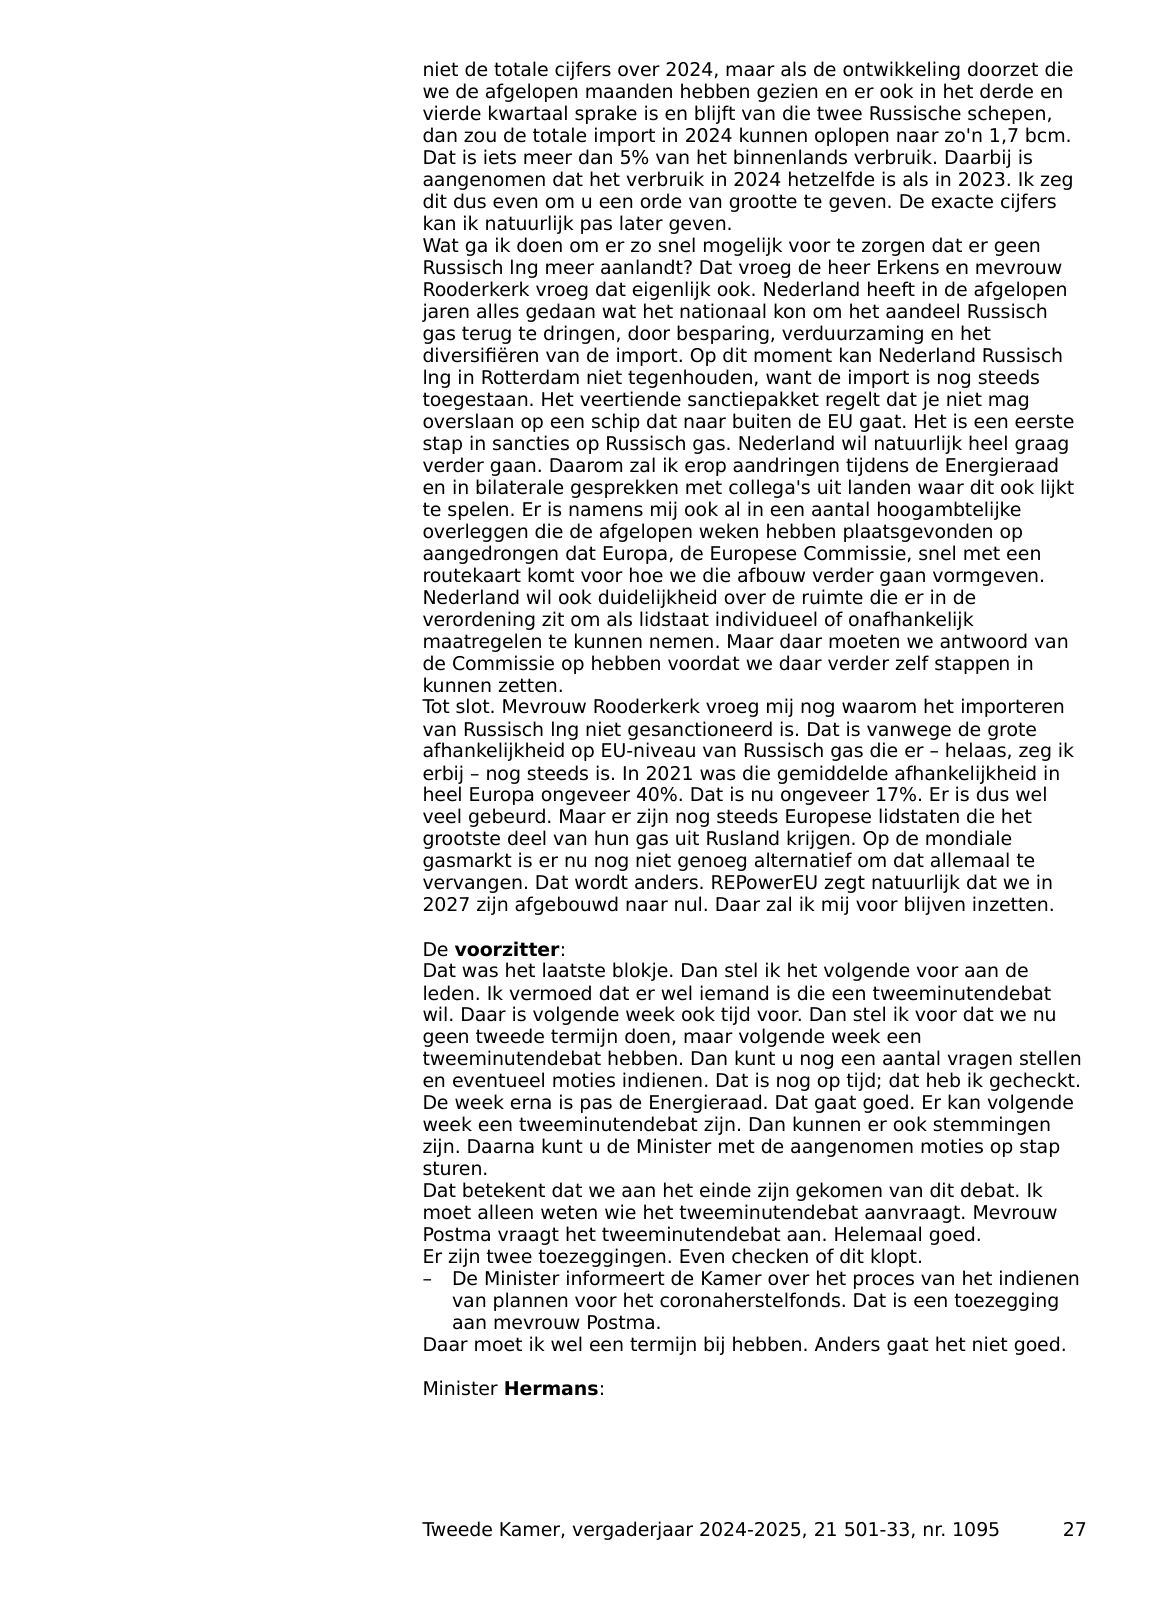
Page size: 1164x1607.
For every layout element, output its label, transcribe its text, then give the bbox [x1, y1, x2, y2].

text Dat betekent dat we aan het einde zijn gekomen van dit debat. Ik moet alleen weten wie het tweeminutendebat aanvraagt. Mevrouw Postma vraagt het tweeminutendebat aan. Helemaal goed. [422, 1180, 1087, 1246]
text Minister Hermans: [422, 1378, 1087, 1400]
text Daar moet ik wel een termijn bij hebben. Anders gaat het niet goed. [422, 1334, 1087, 1356]
text Tot slot. Mevrouw Rooderkerk vroeg mij nog waarom het importeren van Russisch lng niet gesanctioneerd is. Dat is vanwege de grote afhankelijkheid op EU-niveau van Russisch gas die er – helaas, zeg ik erbij – nog steeds is. In 2021 was die gemiddelde afhankelijkheid in heel Europa ongeveer 40%. Dat is nu ongeveer 17%. Er is dus wel veel gebeurd. Maar er zijn nog steeds Europese lidstaten die het grootste deel van hun gas uit Rusland krijgen. Op de mondiale gasmarkt is er nu nog niet genoeg alternatief om dat allemaal te vervangen. Dat wordt anders. REPowerEU zegt natuurlijk dat we in 2027 zijn afgebouwd naar nul. Daar zal ik mij voor blijven inzetten. [422, 696, 1087, 916]
text Er zijn twee toezeggingen. Even checken of dit klopt. [422, 1246, 1087, 1268]
text Wat ga ik doen om er zo snel mogelijk voor te zorgen dat er geen Russisch lng meer aanlandt? Dat vroeg de heer Erkens en mevrouw Rooderkerk vroeg dat eigenlijk ook. Nederland heeft in de afgelopen jaren alles gedaan wat het nationaal kon om het aandeel Russisch gas terug te dringen, door besparing, verduurzaming en het diversifiëren van de import. Op dit moment kan Nederland Russisch lng in Rotterdam niet tegenhouden, want de import is nog steeds toegestaan. Het veertiende sanctiepakket regelt dat je niet mag overslaan op een schip dat naar buiten de EU gaat. Het is een eerste stap in sancties op Russisch gas. Nederland wil natuurlijk heel graag verder gaan. Daarom zal ik erop aandringen tijdens de Energieraad en in bilaterale gesprekken met collega's uit landen waar dit ook lijkt te spelen. Er is namens mij ook al in een aantal hoogambtelijke overleggen die de afgelopen weken hebben plaatsgevonden op aangedrongen dat Europa, de Europese Commissie, snel met een routekaart komt voor hoe we die afbouw verder gaan vormgeven. Nederland wil ook duidelijkheid over de ruimte die er in de verordening zit om als lidstaat individueel of onafhankelijk maatregelen te kunnen nemen. Maar daar moeten we antwoord van de Commissie op hebben voordat we daar verder zelf stappen in kunnen zetten. [422, 235, 1087, 696]
text niet de totale cijfers over 2024, maar als de ontwikkeling doorzet die we de afgelopen maanden hebben gezien en er ook in het derde en vierde kwartaal sprake is en blijft van die twee Russische schepen, dan zou de totale import in 2024 kunnen oplopen naar zo'n 1,7 bcm. Dat is iets meer dan 5% van het binnenlands verbruik. Daarbij is aangenomen dat het verbruik in 2024 hetzelfde is als in 2023. Ik zeg dit dus even om u een orde van grootte te geven. De exacte cijfers kan ik natuurlijk pas later geven. [422, 59, 1087, 235]
text – De Minister informeert de Kamer over het proces van het indienen van plannen voor het coronaherstelfonds. Dat is een toezegging aan mevrouw Postma. [422, 1268, 1087, 1334]
text De voorzitter: [422, 938, 1087, 960]
text Dat was het laatste blokje. Dan stel ik het volgende voor aan de leden. Ik vermoed dat er wel iemand is die een tweeminutendebat wil. Daar is volgende week ook tijd voor. Dan stel ik voor dat we nu geen tweede termijn doen, maar volgende week een tweeminutendebat hebben. Dan kunt u nog een aantal vragen stellen en eventueel moties indienen. Dat is nog op tijd; dat heb ik gecheckt. De week erna is pas de Energieraad. Dat gaat goed. Er kan volgende week een tweeminutendebat zijn. Dan kunnen er ook stemmingen zijn. Daarna kunt u de Minister met de aangenomen moties op stap sturen. [422, 960, 1087, 1180]
